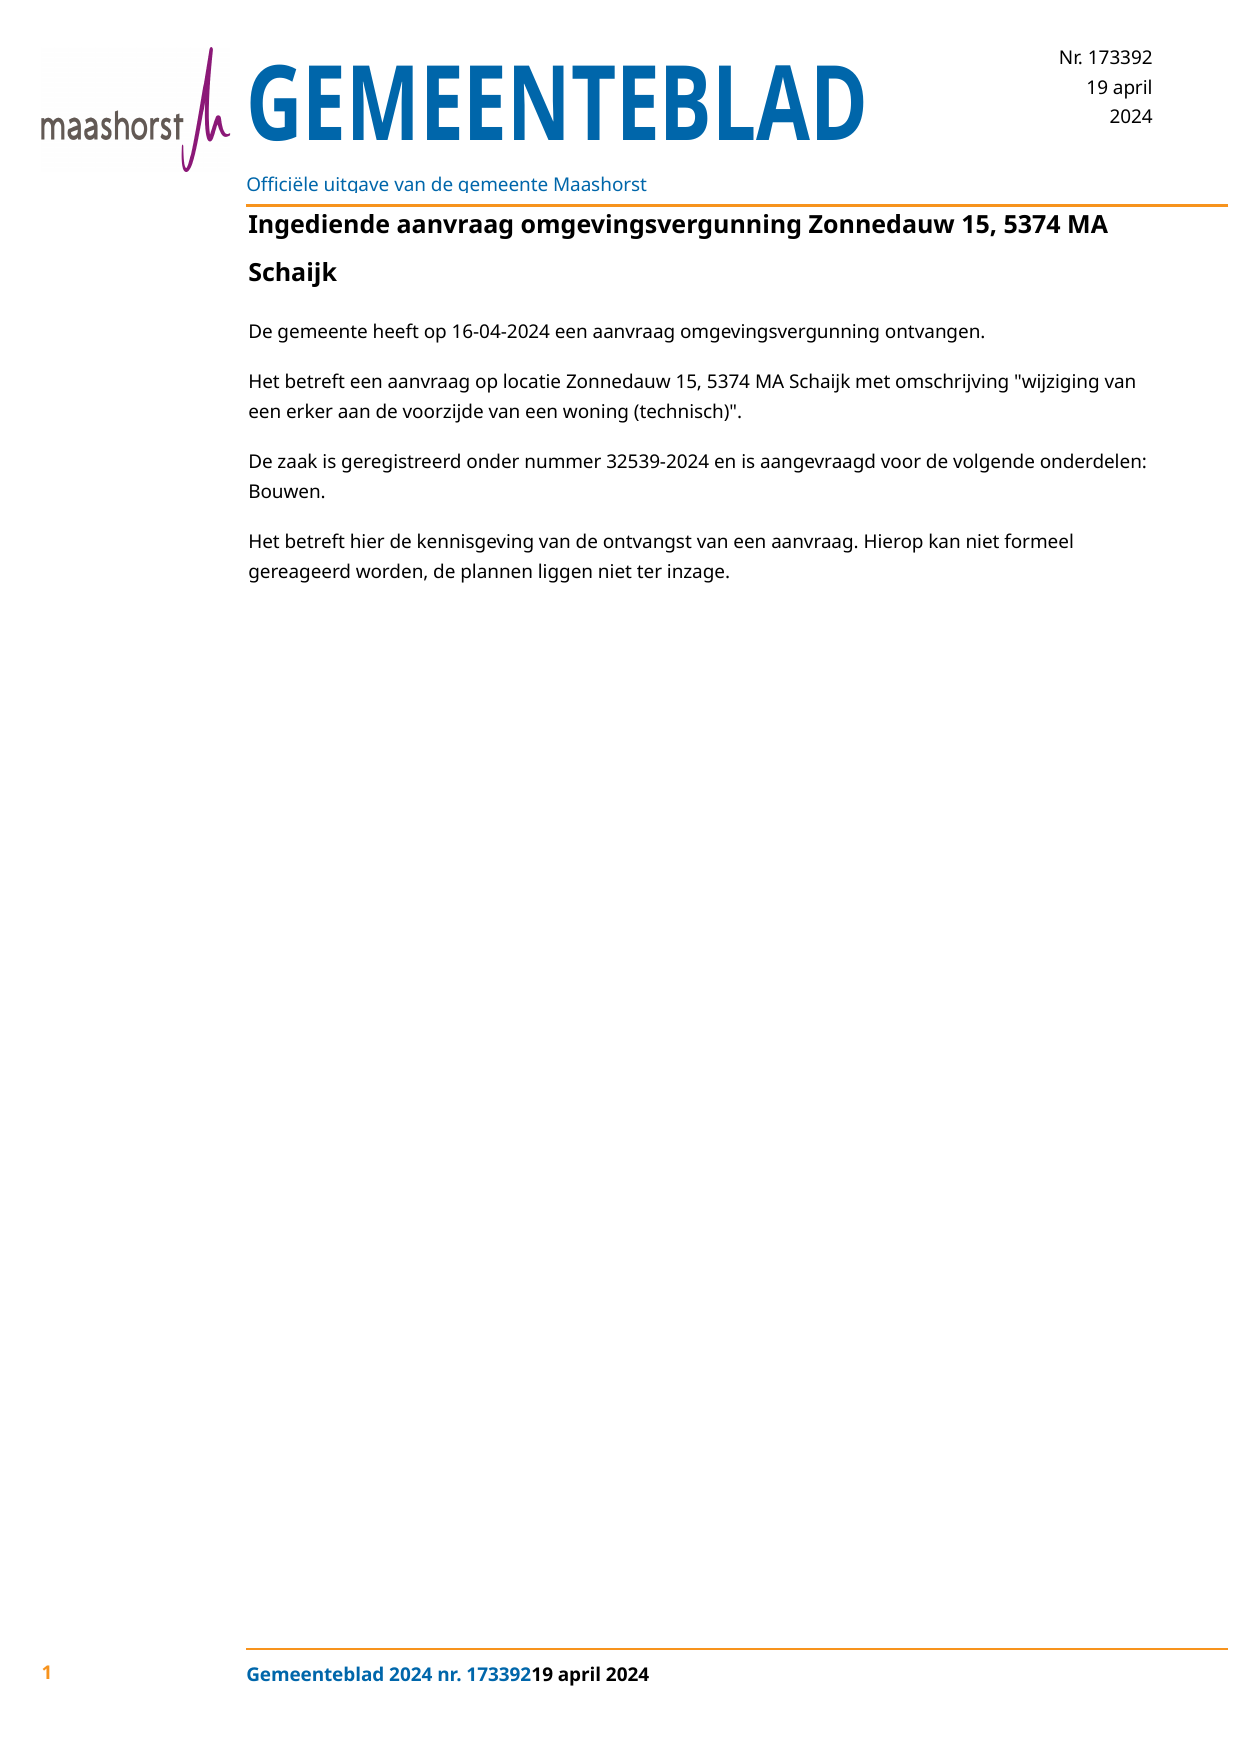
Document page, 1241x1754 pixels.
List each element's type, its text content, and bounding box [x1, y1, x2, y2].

text Het betreft een aanvraag op locatie Zonnedauw 15, 5374 MA Schaijk met omschrijving "wijziging van een erker aan de voorzijde van een woning (technisch)". [248, 368, 1152, 424]
text De zaak is geregistreerd onder nummer 32539-2024 en is aangevraagd voor de volgende onderdelen: Bouwen. [248, 448, 1152, 504]
text Het betreft hier de kennisgeving van de ontvangst van een aanvraag. Hierop kan niet formeel gereageerd worden, de plannen liggen niet ter inzage. [248, 528, 1152, 584]
text De gemeente heeft op 16-04-2024 een aanvraag omgevingsvergunning ontvangen. [248, 318, 1152, 344]
text Ingediende aanvraag omgevingsvergunning Zonnedauw 15, 5374 MA Schaijk [248, 207, 1152, 288]
picture [41, 47, 231, 172]
